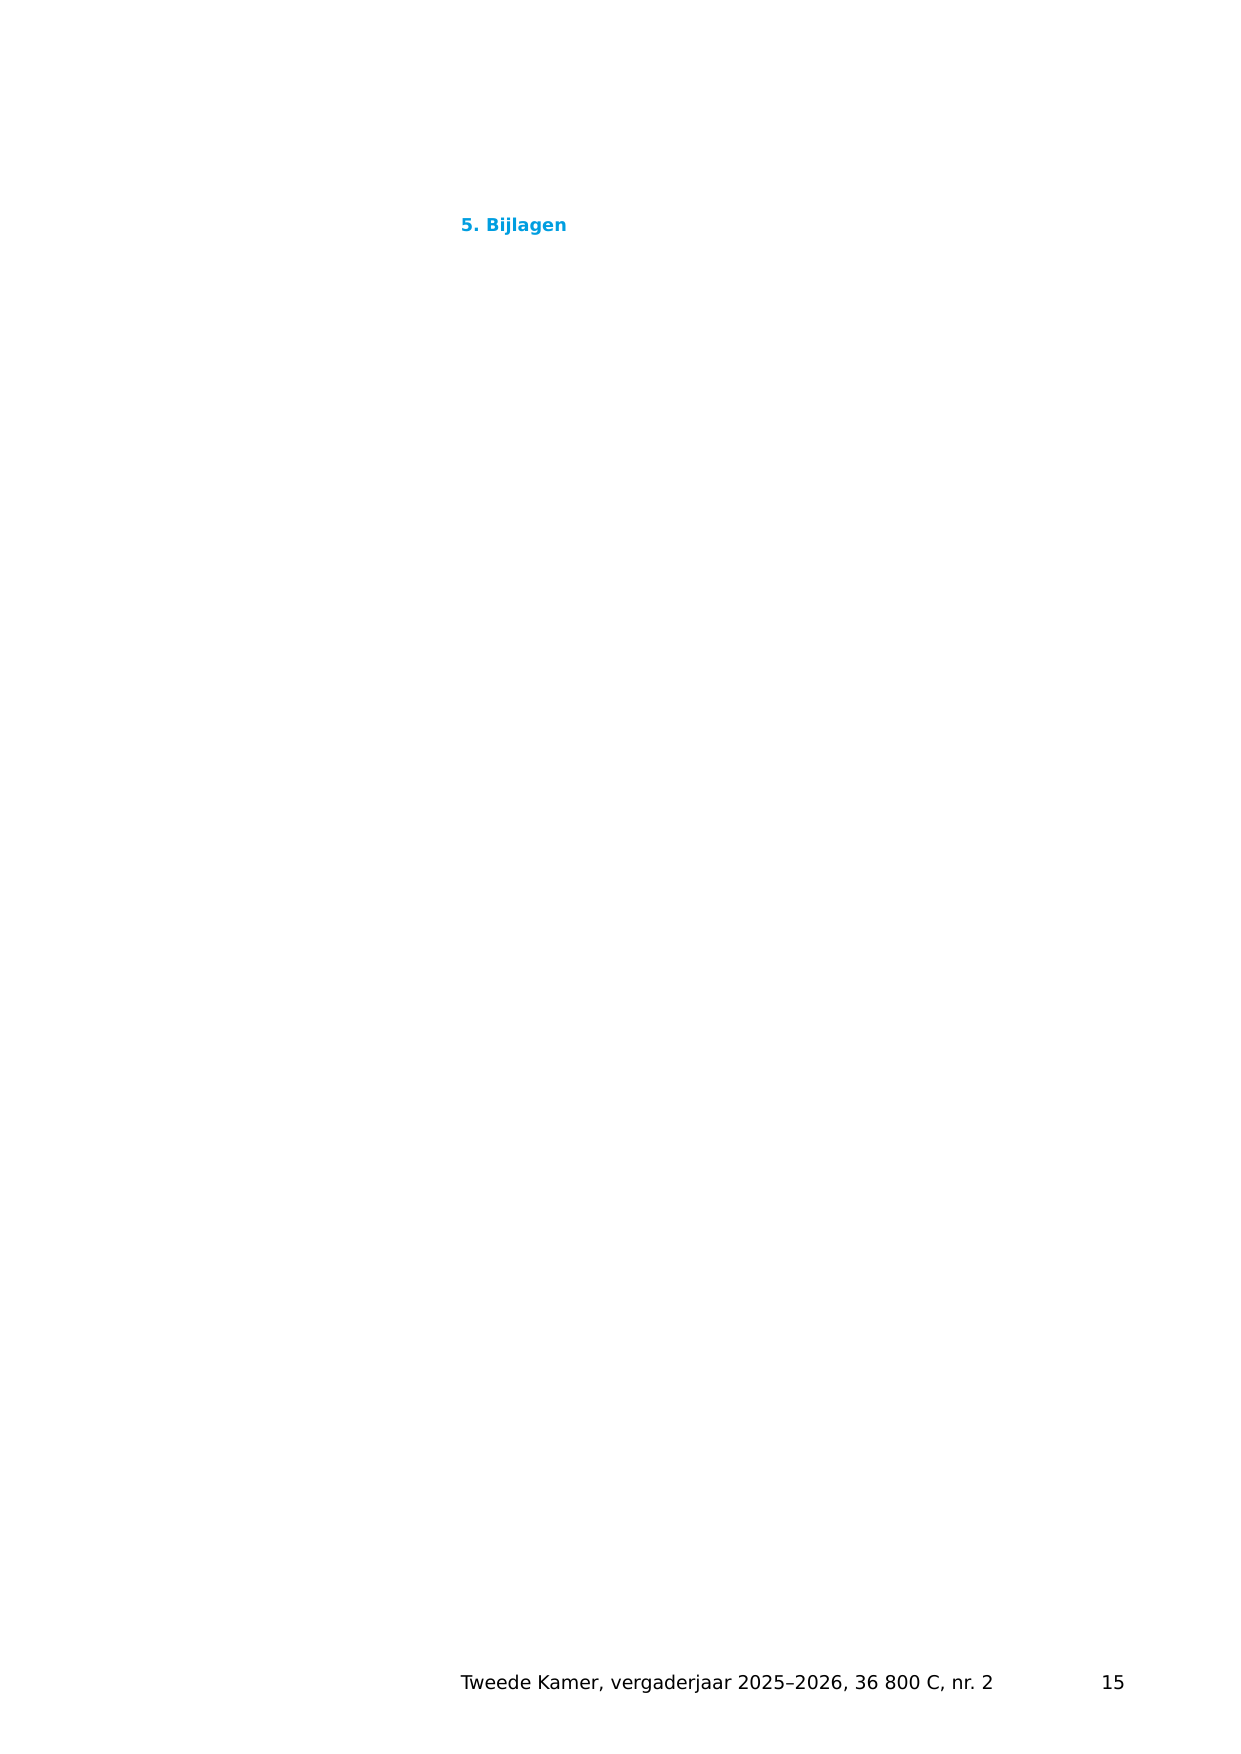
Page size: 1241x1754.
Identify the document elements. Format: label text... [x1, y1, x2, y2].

title 5. Bijlagen [461, 213, 1125, 236]
